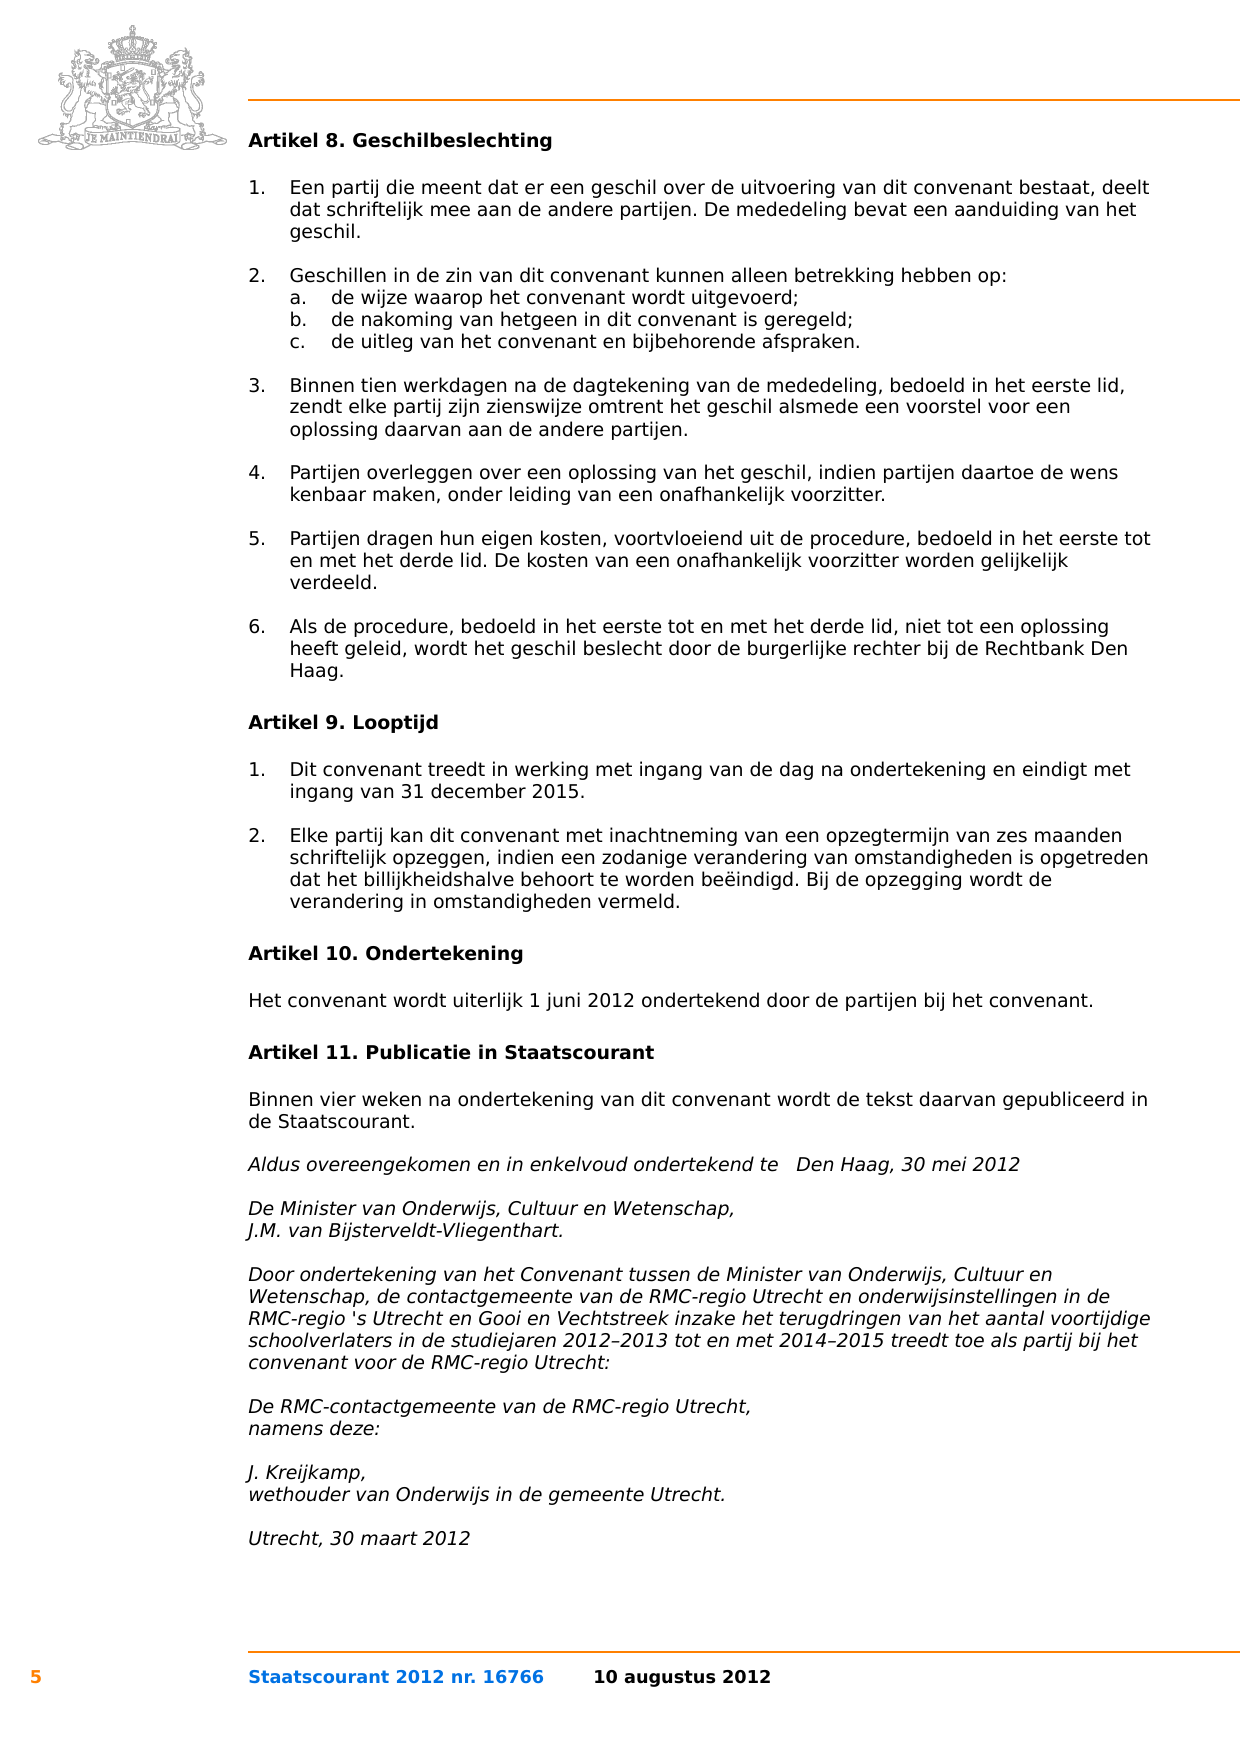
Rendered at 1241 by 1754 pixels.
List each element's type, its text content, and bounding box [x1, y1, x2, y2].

text De Minister van Onderwijs, Cultuur en Wetenschap, J.M. van Bijsterveldt-Vliegenthart. [248, 1198, 1163, 1242]
text 2. Geschillen in de zin van dit convenant kunnen alleen betrekking hebben op: [248, 265, 1163, 287]
subtitle Artikel 9. Looptijd [248, 712, 1163, 734]
text 2. Elke partij kan dit convenant met inachtneming van een opzegtermijn van zes maanden schriftelijk opzeggen, indien een zodanige verandering van omstandigheden is opgetreden dat het billijkheidshalve behoort te worden beëindigd. Bij de opzegging wordt de verandering in omstandigheden vermeld. [248, 825, 1163, 913]
text a. de wijze waarop het convenant wordt uitgevoerd; [289, 287, 1163, 309]
picture [38, 25, 227, 150]
subtitle Artikel 10. Ondertekening [248, 943, 1163, 964]
subtitle Artikel 11. Publicatie in Staatscourant [248, 1042, 1163, 1063]
text 3. Binnen tien werkdagen na de dagtekening van de mededeling, bedoeld in het eerste lid, zendt elke partij zijn zienswijze omtrent het geschil alsmede een voorstel voor een oplossing daarvan aan de andere partijen. [248, 374, 1163, 440]
text Binnen vier weken na ondertekening van dit convenant wordt de tekst daarvan gepubliceerd in de Staatscourant. [248, 1088, 1163, 1132]
text Aldus overeengekomen en in enkelvoud ondertekend te Den Haag, 30 mei 2012 [248, 1154, 1163, 1176]
text Utrecht, 30 maart 2012 [248, 1528, 1163, 1549]
text De RMC-contactgemeente van de RMC-regio Utrecht, namens deze: J. Kreijkamp, wethouder van Onderwijs in de gemeente Utrecht. [248, 1396, 1163, 1506]
text c. de uitleg van het convenant en bijbehorende afspraken. [289, 331, 1163, 353]
text 4. Partijen overleggen over een oplossing van het geschil, indien partijen daartoe de wens kenbaar maken, onder leiding van een onafhankelijk voorzitter. [248, 462, 1163, 506]
text Door ondertekening van het Convenant tussen de Minister van Onderwijs, Cultuur en Wetenschap, de contactgemeente van de RMC-regio Utrecht en onderwijsinstellingen in de RMC-regio 's Utrecht en Gooi en Vechtstreek inzake het terugdringen van het aantal voortijdige schoolverlaters in de studiejaren 2012–2013 tot en met 2014–2015 treedt toe als partij bij het convenant voor de RMC-regio Utrecht: [248, 1264, 1163, 1374]
subtitle Artikel 8. Geschilbeslechting [248, 130, 1163, 152]
text 1. Een partij die meent dat er een geschil over de uitvoering van dit convenant bestaat, deelt dat schriftelijk mee aan de andere partijen. De mededeling bevat een aanduiding van het geschil. [248, 177, 1163, 243]
text 6. Als de procedure, bedoeld in het eerste tot en met het derde lid, niet tot een oplossing heeft geleid, wordt het geschil beslecht door de burgerlijke rechter bij de Rechtbank Den Haag. [248, 616, 1163, 682]
text 1. Dit convenant treedt in werking met ingang van de dag na ondertekening en eindigt met ingang van 31 december 2015. [248, 759, 1163, 803]
text 5. Partijen dragen hun eigen kosten, voortvloeiend uit de procedure, bedoeld in het eerste tot en met het derde lid. De kosten van een onafhankelijk voorzitter worden gelijkelijk verdeeld. [248, 528, 1163, 594]
text b. de nakoming van hetgeen in dit convenant is geregeld; [289, 309, 1163, 331]
text Het convenant wordt uiterlijk 1 juni 2012 ondertekend door de partijen bij het convenant. [248, 989, 1163, 1012]
